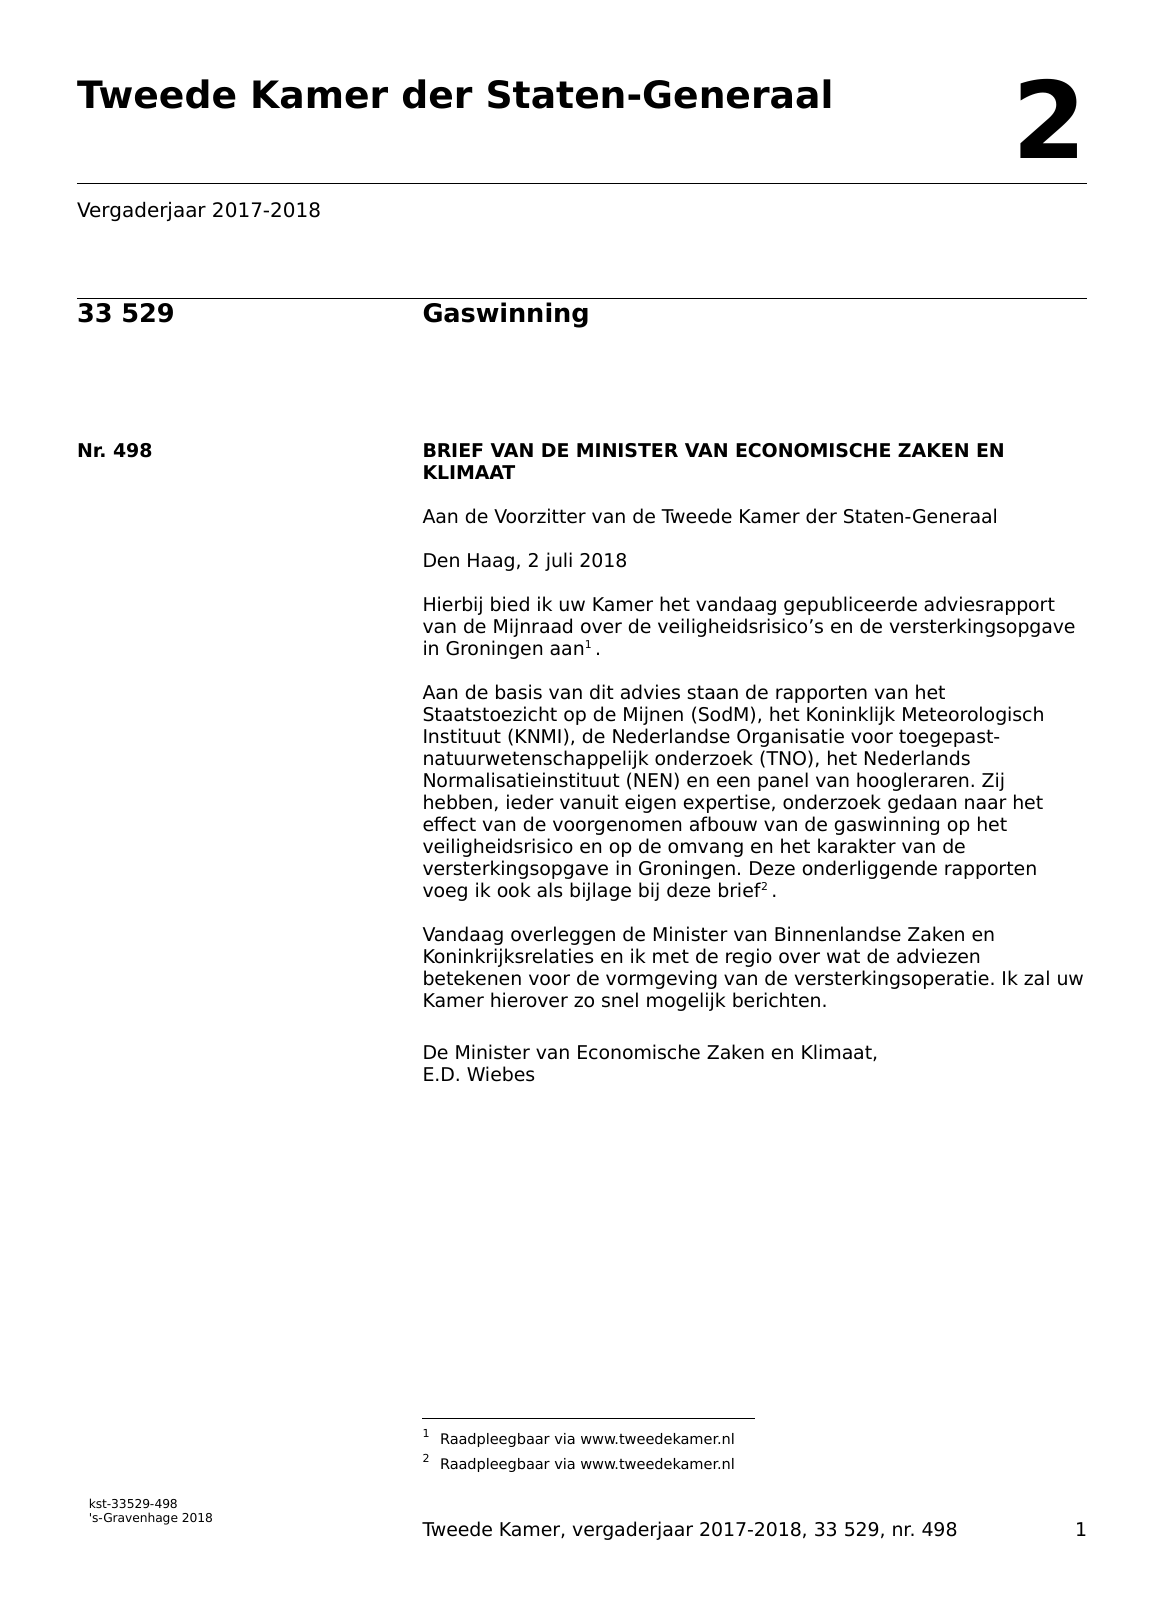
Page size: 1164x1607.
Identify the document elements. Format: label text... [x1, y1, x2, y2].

text Aan de Voorzitter van de Tweede Kamer der Staten-Generaal [422, 506, 1087, 528]
text De Minister van Economische Zaken en Klimaat, E.D. Wiebes [422, 1042, 1087, 1086]
subtitle Nr. 498 BRIEF VAN DE MINISTER VAN ECONOMISCHE ZAKEN EN KLIMAAT [77, 440, 1087, 484]
text Aan de basis van dit advies staan de rapporten van het Staatstoezicht op de Mijnen (SodM), het Koninklijk Meteorologisch Instituut (KNMI), de Nederlandse Organisatie voor toegepast-natuurwetenschappelijk onderzoek (TNO), het Nederlands Normalisatieinstituut (NEN) en een panel van hoogleraren. Zij hebben, ieder vanuit eigen expertise, onderzoek gedaan naar het effect van de voorgenomen afbouw van de gaswinning op het veiligheidsrisico en op de omvang en het karakter van de versterkingsopgave in Groningen. Deze onderliggende rapporten voeg ik ook als bijlage bij deze brief. [422, 682, 1087, 902]
text Hierbij bied ik uw Kamer het vandaag gepubliceerde adviesrapport van de Mijnraad over de veiligheidsrisico’s en de versterkingsopgave in Groningen aan. [422, 594, 1087, 660]
text kst-33529-498 [88, 1497, 323, 1511]
table_header Tweede Kamer der Staten-Generaal [77, 59, 886, 183]
text Raadpleegbaar via www.tweedekamer.nl [422, 1452, 1087, 1474]
text Den Haag, 2 juli 2018 [422, 550, 1087, 572]
table_cell Vergaderjaar 2017-2018 [77, 184, 1087, 298]
table_header 2 [886, 59, 1087, 183]
subtitle 33 529 Gaswinning [77, 299, 1087, 329]
text Vandaag overleggen de Minister van Binnenlandse Zaken en Koninkrijksrelaties en ik met de regio over wat de adviezen betekenen voor de vormgeving van de versterkingsoperatie. Ik zal uw Kamer hierover zo snel mogelijk berichten. [422, 924, 1087, 1012]
text 's-Gravenhage 2018 [88, 1511, 323, 1525]
text Raadpleegbaar via www.tweedekamer.nl [422, 1427, 1087, 1449]
